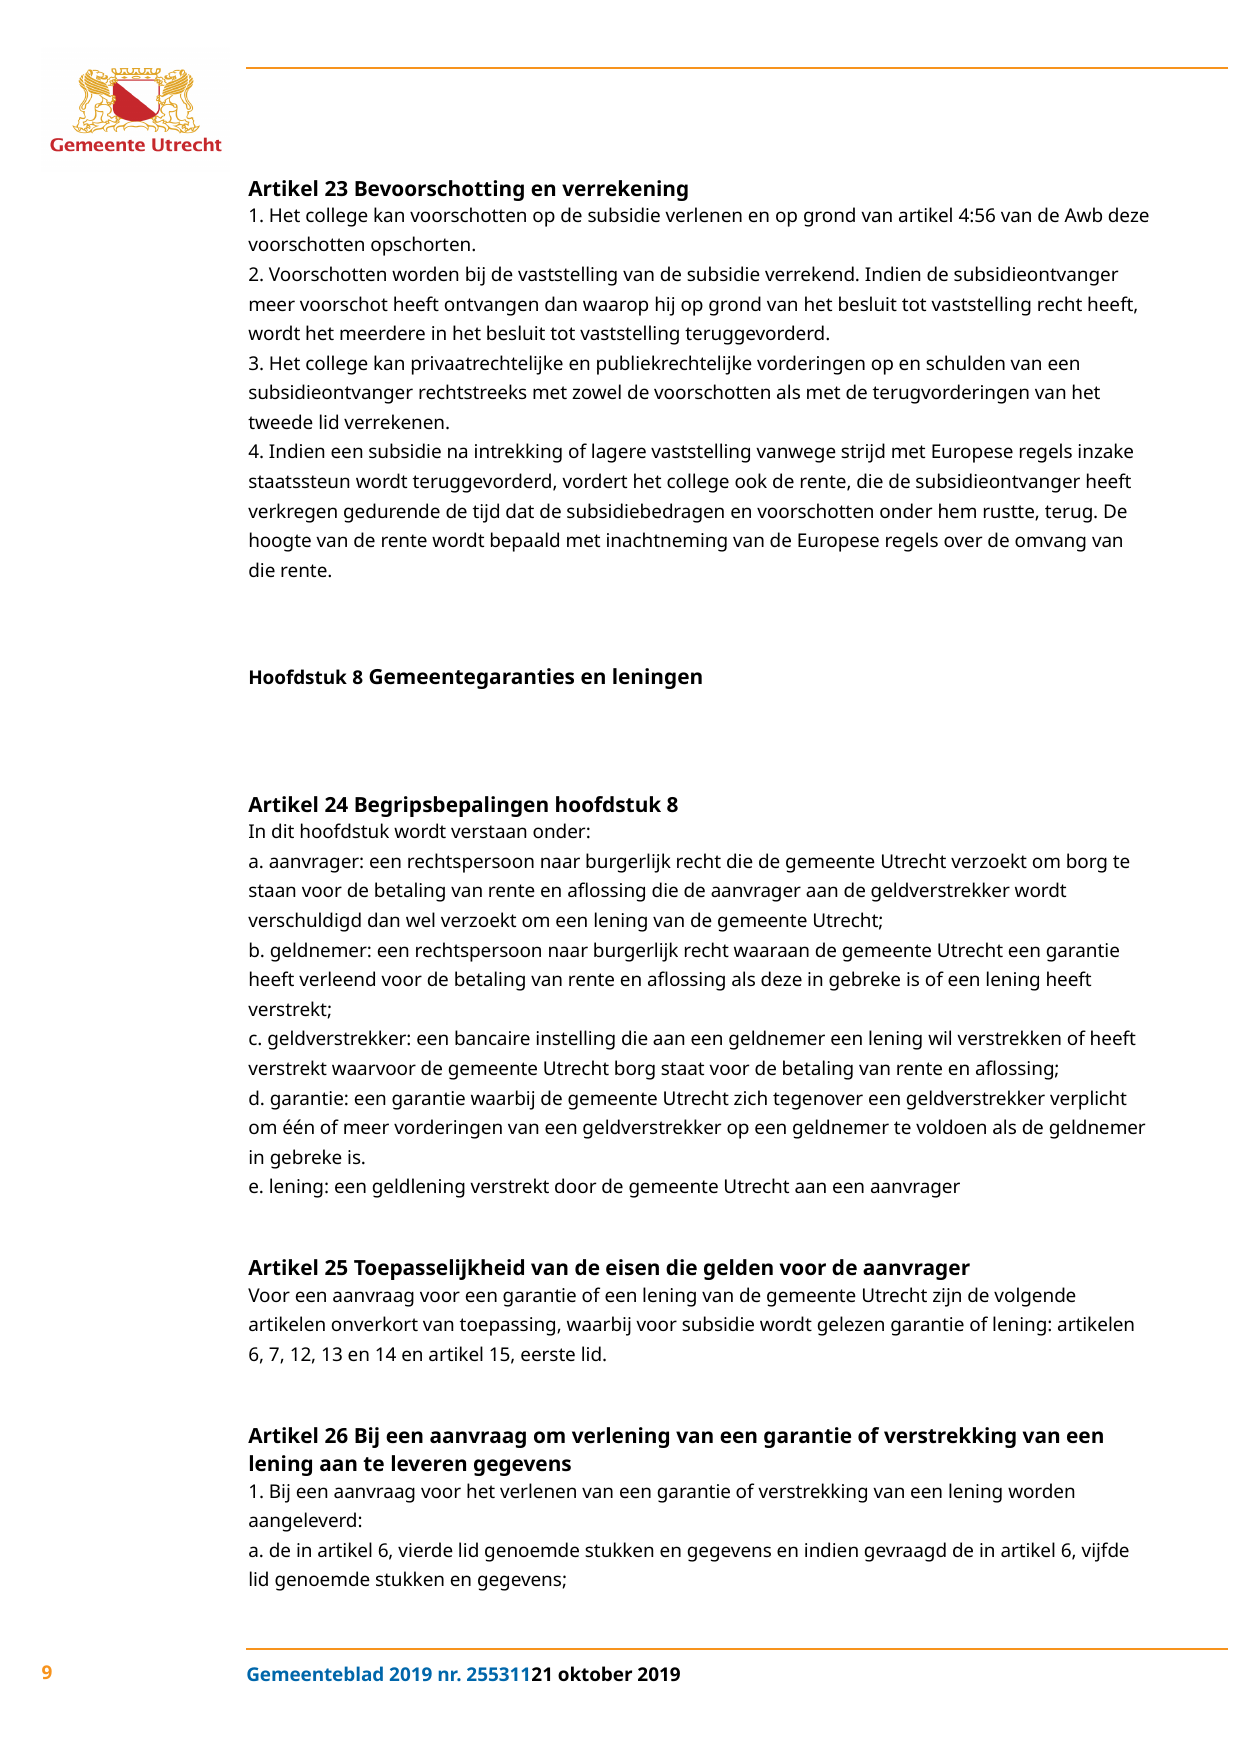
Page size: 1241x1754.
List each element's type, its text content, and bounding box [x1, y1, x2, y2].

text 3. Het college kan privaatrechtelijke en publiekrechtelijke vorderingen op en schulden van een subsidieontvanger rechtstreeks met zowel de voorschotten als met de terugvorderingen van het tweede lid verrekenen. [248, 350, 1152, 435]
text Artikel 24 Begripsbepalingen hoofdstuk 8 [248, 790, 1152, 818]
text 1. Het college kan voorschotten op de subsidie verlenen en op grond van artikel 4:56 van de Awb deze voorschotten opschorten. [248, 202, 1152, 257]
picture [41, 47, 231, 172]
text Artikel 23 Bevoorschotting en verrekening [248, 174, 1152, 202]
text e. lening: een geldlening verstrekt door de gemeente Utrecht aan een aanvrager [248, 1173, 1152, 1199]
text b. geldnemer: een rechtspersoon naar burgerlijk recht waaraan de gemeente Utrecht een garantie heeft verleend voor de betaling van rente en aflossing als deze in gebreke is of een lening heeft verstrekt; [248, 937, 1152, 1022]
text In dit hoofdstuk wordt verstaan onder: [248, 818, 1152, 844]
text Artikel 26 Bij een aanvraag om verlening van een garantie of verstrekking van een lening aan te leveren gegevens [248, 1421, 1152, 1478]
text 4. Indien een subsidie na intrekking of lagere vaststelling vanwege strijd met Europese regels inzake staatssteun wordt teruggevorderd, vordert het college ook de rente, die de subsidieontvanger heeft verkregen gedurende de tijd dat de subsidiebedragen en voorschotten onder hem rustte, terug. De hoogte van de rente wordt bepaald met inachtneming van de Europese regels over de omvang van die rente. [248, 439, 1152, 583]
text c. geldverstrekker: een bancaire instelling die aan een geldnemer een lening wil verstrekken of heeft verstrekt waarvoor de gemeente Utrecht borg staat voor de betaling van rente en aflossing; [248, 1026, 1152, 1081]
text a. de in artikel 6, vierde lid genoemde stukken en gegevens en indien gevraagd de in artikel 6, vijfde lid genoemde stukken en gegevens; [248, 1537, 1152, 1592]
text 1. Bij een aanvraag voor het verlenen van een garantie of verstrekking van een lening worden aangeleverd: [248, 1478, 1152, 1533]
text Artikel 25 Toepasselijkheid van de eisen die gelden voor de aanvrager [248, 1253, 1152, 1282]
text 2. Voorschotten worden bij de vaststelling van de subsidie verrekend. Indien de subsidieontvanger meer voorschot heeft ontvangen dan waarop hij op grond van het besluit tot vaststelling recht heeft, wordt het meerdere in het besluit tot vaststelling teruggevorderd. [248, 261, 1152, 346]
text d. garantie: een garantie waarbij de gemeente Utrecht zich tegenover een geldverstrekker verplicht om één of meer vorderingen van een geldverstrekker op een geldnemer te voldoen als de geldnemer in gebreke is. [248, 1085, 1152, 1169]
text Hoofdstuk 8 Gemeentegaranties en leningen [248, 662, 1152, 690]
text a. aanvrager: een rechtspersoon naar burgerlijk recht die de gemeente Utrecht verzoekt om borg te staan voor de betaling van rente en aflossing die de aanvrager aan de geldverstrekker wordt verschuldigd dan wel verzoekt om een lening van de gemeente Utrecht; [248, 848, 1152, 933]
text Voor een aanvraag voor een garantie of een lening van de gemeente Utrecht zijn de volgende artikelen onverkort van toepassing, waarbij voor subsidie wordt gelezen garantie of lening: artikelen 6, 7, 12, 13 en 14 en artikel 15, eerste lid. [248, 1282, 1152, 1367]
